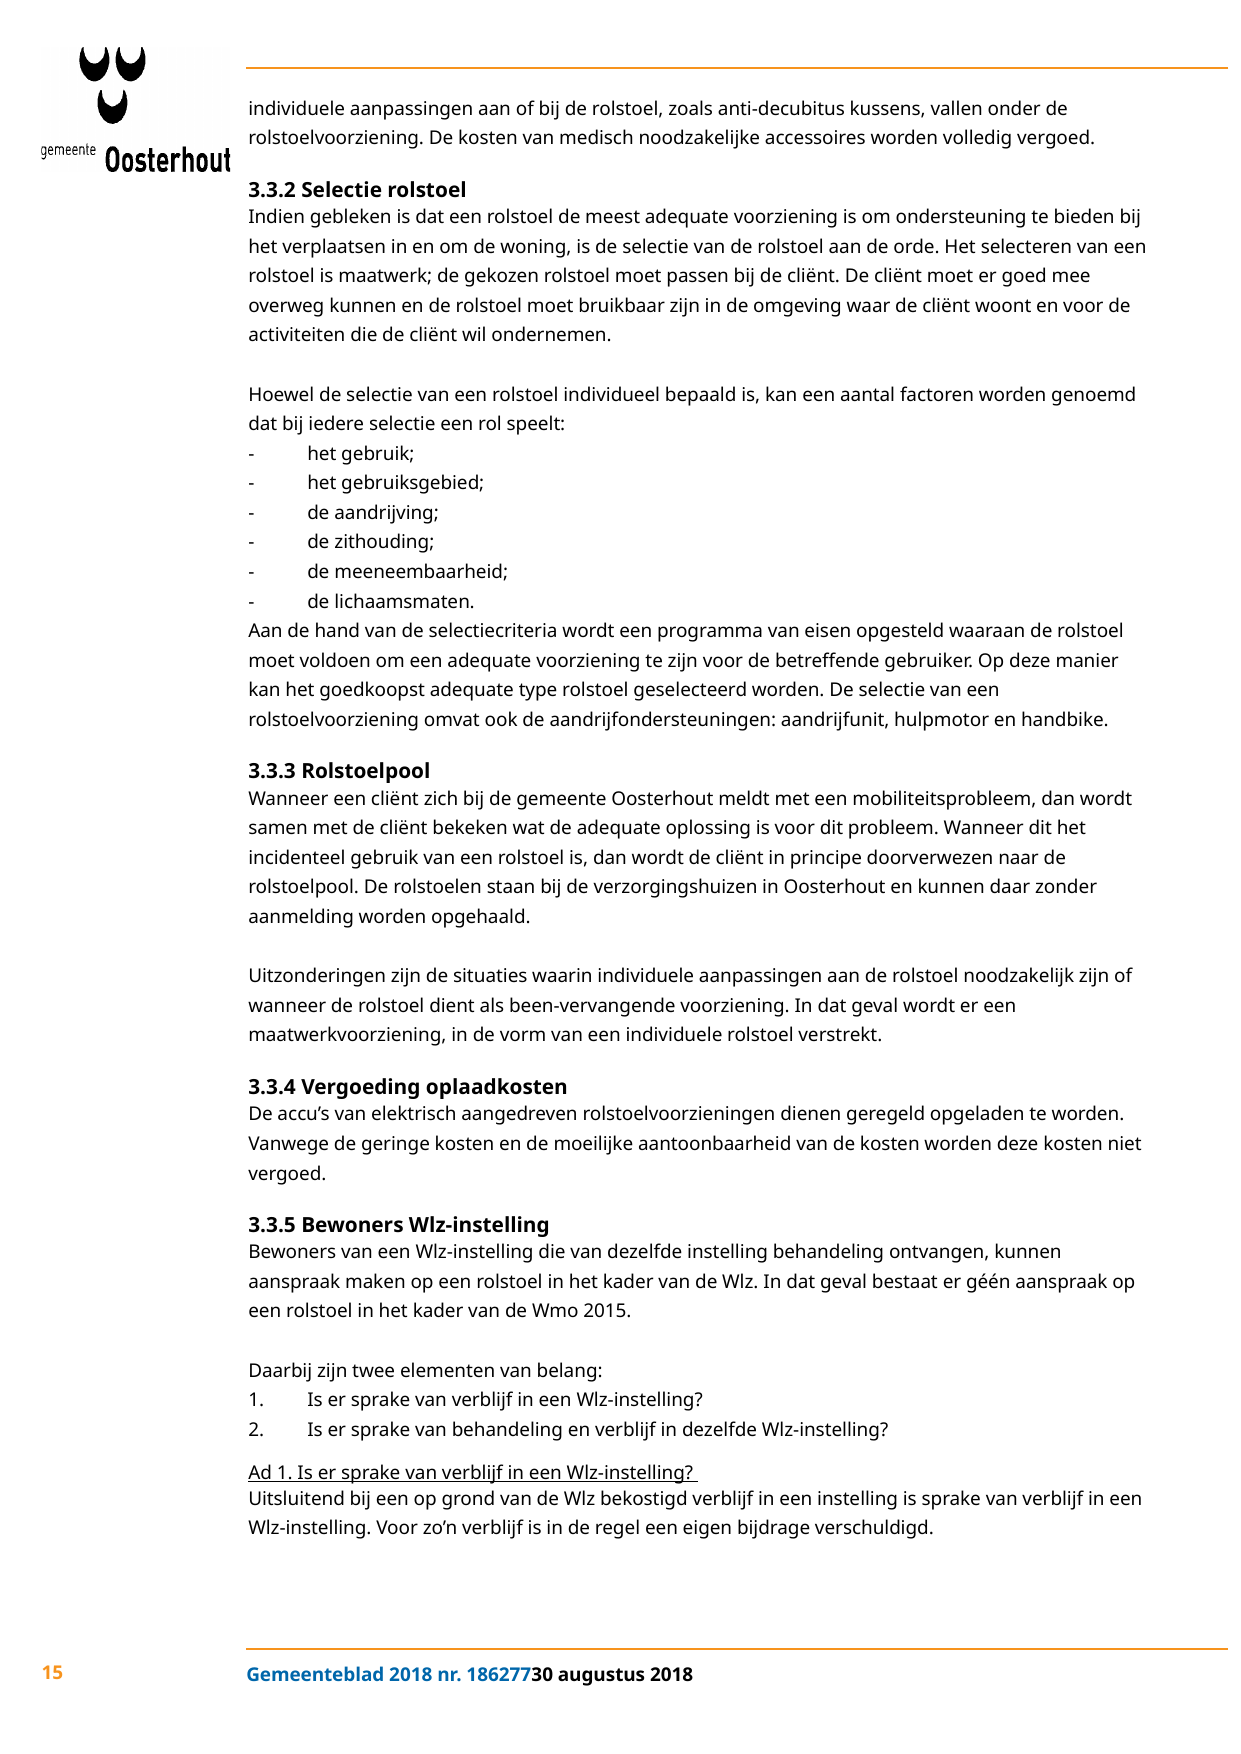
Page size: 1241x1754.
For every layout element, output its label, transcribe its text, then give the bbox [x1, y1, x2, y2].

list het gebruik; [248, 440, 1152, 466]
picture [41, 47, 231, 172]
text De accu’s van elektrisch aangedreven rolstoelvoorzieningen dienen geregeld opgeladen te worden. Vanwege de geringe kosten en de moeilijke aantoonbaarheid van de kosten worden deze kosten niet vergoed. [248, 1101, 1152, 1185]
list het gebruiksgebied; [248, 469, 1152, 495]
list de zithouding; [248, 529, 1152, 554]
text individuele aanpassingen aan of bij de rolstoel, zoals anti-decubitus kussens, vallen onder de rolstoelvoorziening. De kosten van medisch noodzakelijke accessoires worden volledig vergoed. [248, 95, 1152, 150]
text Hoewel de selectie van een rolstoel individueel bepaald is, kan een aantal factoren worden genoemd dat bij iedere selectie een rol speelt: [248, 381, 1152, 436]
list de aandrijving; [248, 499, 1152, 525]
list de lichaamsmaten. [248, 588, 1152, 613]
list Is er sprake van verblijf in een Wlz-instelling? [248, 1386, 1152, 1412]
text 3.3.5 Bewoners Wlz-instelling [248, 1210, 1152, 1238]
text 3.3.3 Rolstoelpool [248, 757, 1152, 785]
text Uitzonderingen zijn de situaties waarin individuele aanpassingen aan de rolstoel noodzakelijk zijn of wanneer de rolstoel dient als been-vervangende voorziening. In dat geval wordt er een maatwerkvoorziening, in de vorm van een individuele rolstoel verstrekt. [248, 962, 1152, 1047]
text Daarbij zijn twee elementen van belang: [248, 1357, 1152, 1383]
list Is er sprake van behandeling en verblijf in dezelfde Wlz-instelling? [248, 1416, 1152, 1442]
text 3.3.4 Vergoeding oplaadkosten [248, 1072, 1152, 1101]
text Uitsluitend bij een op grond van de Wlz bekostigd verblijf in een instelling is sprake van verblijf in een Wlz-instelling. Voor zo’n verblijf is in de regel een eigen bijdrage verschuldigd. [248, 1485, 1152, 1540]
list de meeneembaarheid; [248, 558, 1152, 584]
text Indien gebleken is dat een rolstoel de meest adequate voorziening is om ondersteuning te bieden bij het verplaatsen in en om de woning, is de selectie van de rolstoel aan de orde. Het selecteren van een rolstoel is maatwerk; de gekozen rolstoel moet passen bij de cliënt. De cliënt moet er goed mee overweg kunnen en de rolstoel moet bruikbaar zijn in de omgeving waar de cliënt woont en voor de activiteiten die de cliënt wil ondernemen. [248, 203, 1152, 347]
text Ad 1. Is er sprake van verblijf in een Wlz-instelling? [248, 1459, 1152, 1485]
text Wanneer een cliënt zich bij de gemeente Oosterhout meldt met een mobiliteitsprobleem, dan wordt samen met de cliënt bekeken wat de adequate oplossing is voor dit probleem. Wanneer dit het incidenteel gebruik van een rolstoel is, dan wordt de cliënt in principe doorverwezen naar de rolstoelpool. De rolstoelen staan bij de verzorgingshuizen in Oosterhout en kunnen daar zonder aanmelding worden opgehaald. [248, 785, 1152, 929]
text Aan de hand van de selectiecriteria wordt een programma van eisen opgesteld waaraan de rolstoel moet voldoen om een adequate voorziening te zijn voor de betreffende gebruiker. Op deze manier kan het goedkoopst adequate type rolstoel geselecteerd worden. De selectie van een rolstoelvoorziening omvat ook de aandrijfondersteuningen: aandrijfunit, hulpmotor en handbike. [248, 617, 1152, 732]
text 3.3.2 Selectie rolstoel [248, 175, 1152, 203]
text Bewoners van een Wlz-instelling die van dezelfde instelling behandeling ontvangen, kunnen aanspraak maken op een rolstoel in het kader van de Wlz. In dat geval bestaat er géén aanspraak op een rolstoel in het kader van de Wmo 2015. [248, 1238, 1152, 1323]
